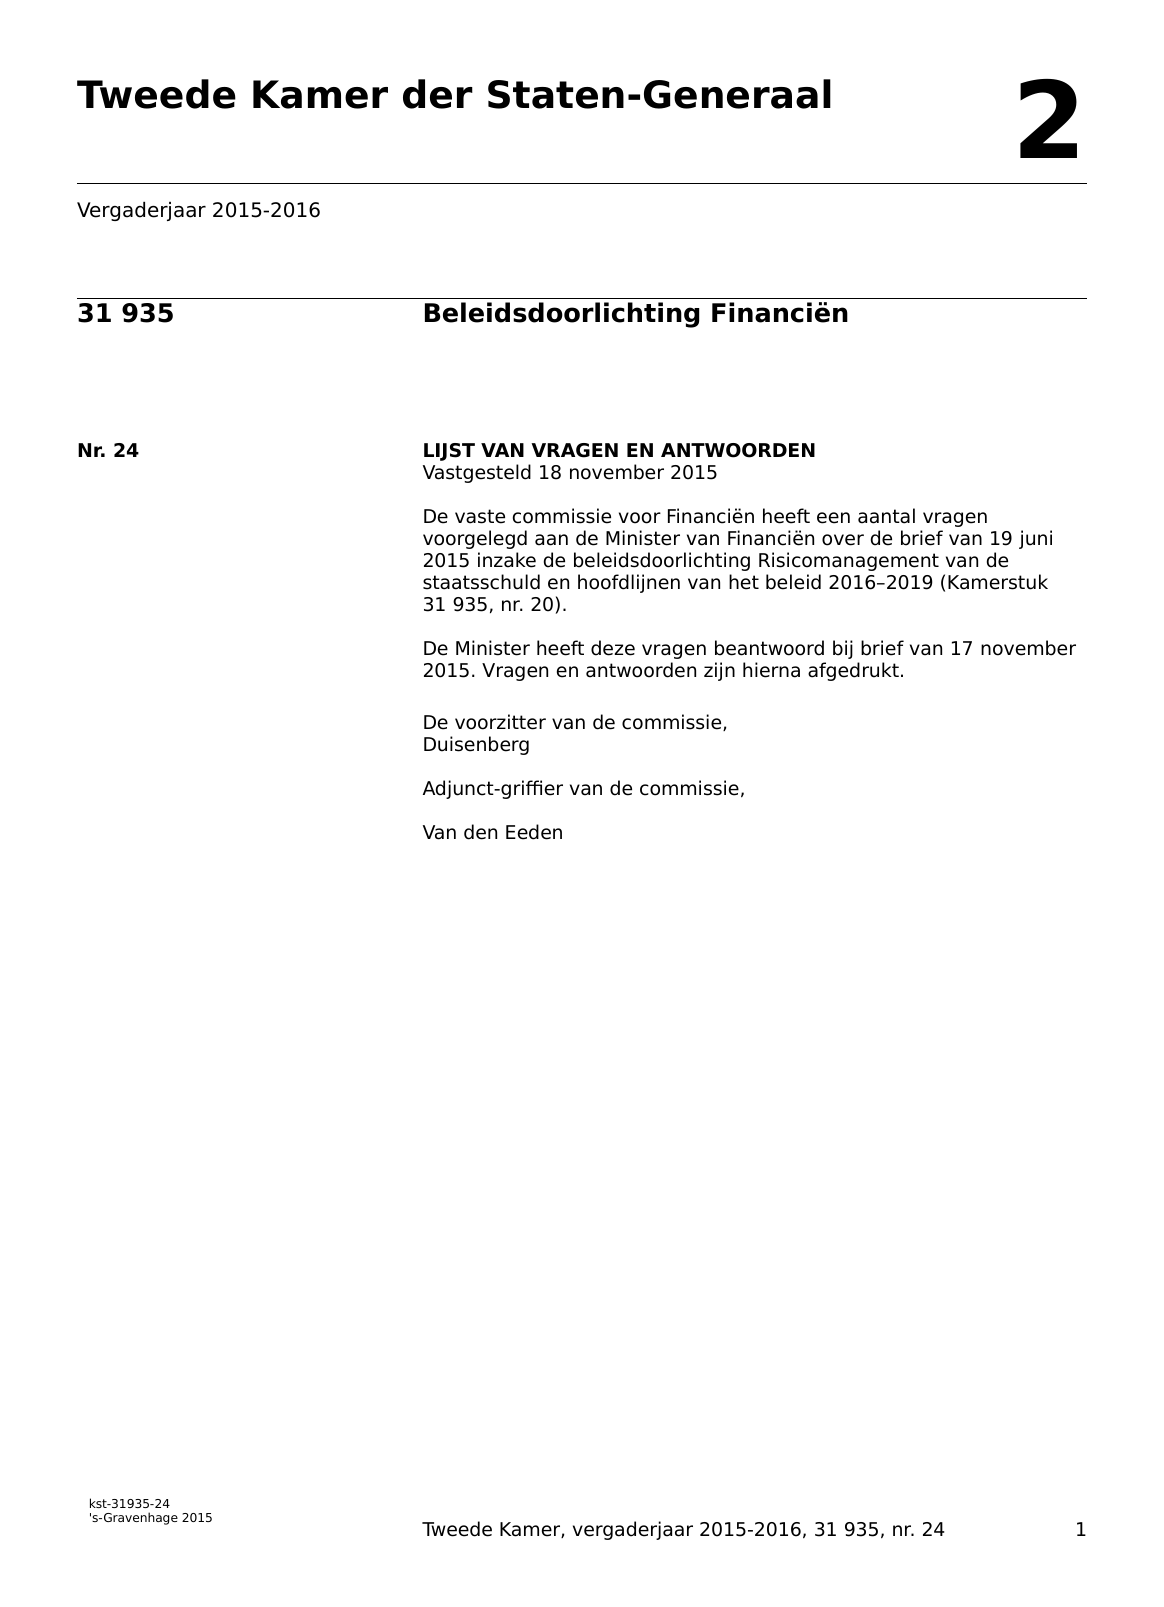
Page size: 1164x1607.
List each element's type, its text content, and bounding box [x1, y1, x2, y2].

subtitle 31 935 Beleidsdoorlichting Financiën [77, 299, 1087, 329]
table_header 2 [886, 59, 1087, 183]
text kst-31935-24 [88, 1497, 323, 1511]
text Adjunct-griffier van de commissie, Van den Eeden [422, 778, 1087, 844]
text De vaste commissie voor Financiën heeft een aantal vragen voorgelegd aan de Minister van Financiën over de brief van 19 juni 2015 inzake de beleidsdoorlichting Risicomanagement van de staatsschuld en hoofdlijnen van het beleid 2016–2019 (Kamerstuk 31 935, nr. 20). [422, 506, 1087, 616]
table_header Tweede Kamer der Staten-Generaal [77, 59, 886, 183]
subtitle Nr. 24 LIJST VAN VRAGEN EN ANTWOORDEN [77, 440, 1087, 462]
text Vastgesteld 18 november 2015 [422, 462, 1087, 484]
text De voorzitter van de commissie, Duisenberg [422, 712, 1087, 756]
text De Minister heeft deze vragen beantwoord bij brief van 17 november 2015. Vragen en antwoorden zijn hierna afgedrukt. [422, 638, 1087, 682]
text 's-Gravenhage 2015 [88, 1511, 323, 1525]
table_cell Vergaderjaar 2015-2016 [77, 184, 1087, 298]
